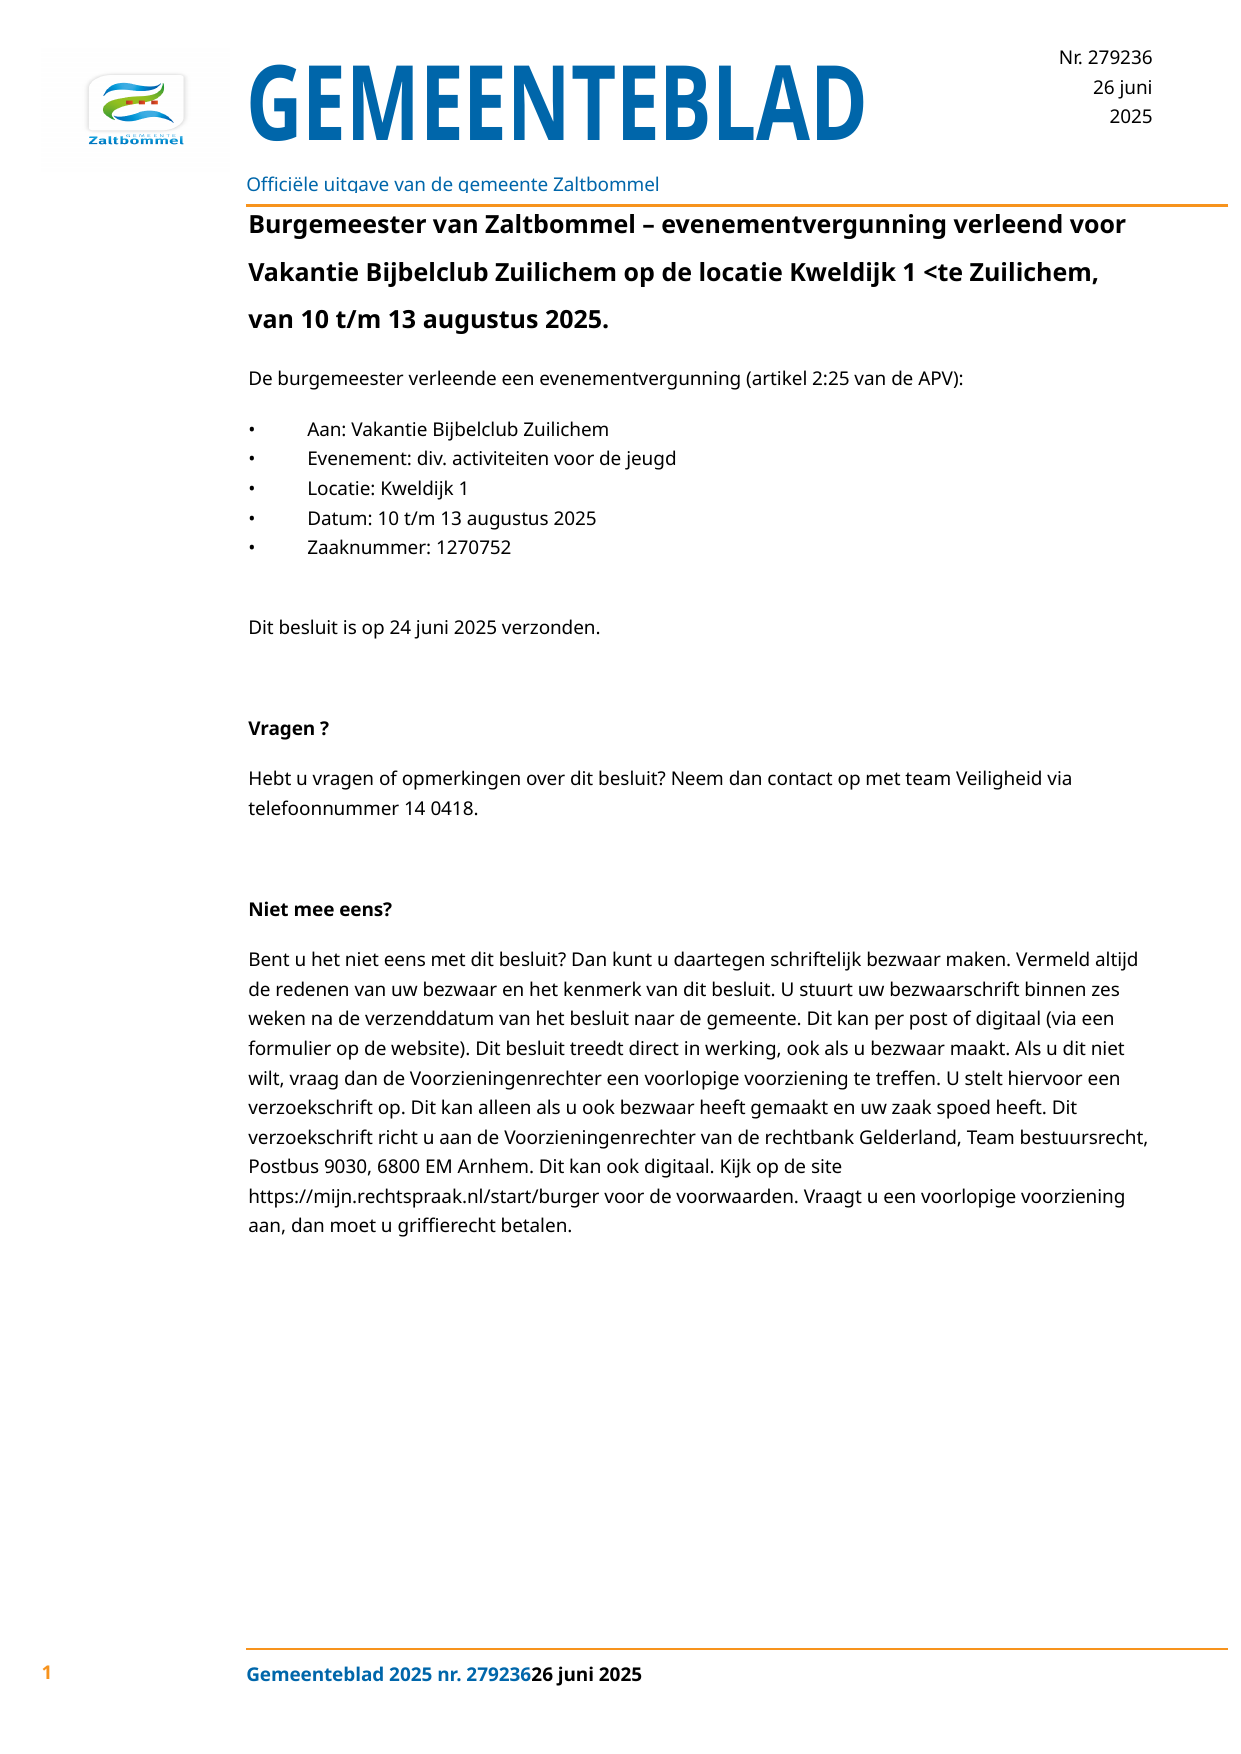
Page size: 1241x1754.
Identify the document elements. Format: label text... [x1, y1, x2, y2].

text Burgemeester van Zaltbommel – evenementvergunning verleend voor Vakantie Bijbelclub Zuilichem op de locatie Kweldijk 1 <te Zuilichem, van 10 t/m 13 augustus 2025. [248, 207, 1152, 336]
list Datum: 10 t/m 13 augustus 2025 [248, 505, 1152, 530]
text Bent u het niet eens met dit besluit? Dan kunt u daartegen schriftelijk bezwaar maken. Vermeld altijd de redenen van uw bezwaar en het kenmerk van dit besluit. U stuurt uw bezwaarschrift binnen zes weken na de verzenddatum van het besluit naar de gemeente. Dit kan per post of digitaal (via een formulier op de website). Dit besluit treedt direct in werking, ook als u bezwaar maakt. Als u dit niet wilt, vraag dan de Voorzieningenrechter een voorlopige voorziening te treffen. U stelt hiervoor een verzoekschrift op. Dit kan alleen als u ook bezwaar heeft gemaakt en uw zaak spoed heeft. Dit verzoekschrift richt u aan de Voorzieningenrechter van de rechtbank Gelderland, Team bestuursrecht, Postbus 9030, 6800 EM Arnhem. Dit kan ook digitaal. Kijk op de site https://mijn.rechtspraak.nl/start/burger voor de voorwaarden. Vraagt u een voorlopige voorziening aan, dan moet u griffierecht betalen. [248, 946, 1152, 1238]
text Niet mee eens? [248, 896, 1152, 922]
text Vragen ? [248, 715, 1152, 741]
list Locatie: Kweldijk 1 [248, 475, 1152, 501]
list Aan: Vakantie Bijbelclub Zuilichem [248, 416, 1152, 442]
text Hebt u vragen of opmerkingen over dit besluit? Neem dan contact op met team Veiligheid via telefoonnummer 14 0418. [248, 766, 1152, 821]
picture [41, 47, 231, 172]
list Zaaknummer: 1270752 [248, 534, 1152, 560]
list Evenement: div. activiteiten voor de jeugd [248, 446, 1152, 471]
text Dit besluit is op 24 juni 2025 verzonden. [248, 614, 1152, 640]
text De burgemeester verleende een evenementvergunning (artikel 2:25 van de APV): [248, 366, 1152, 391]
